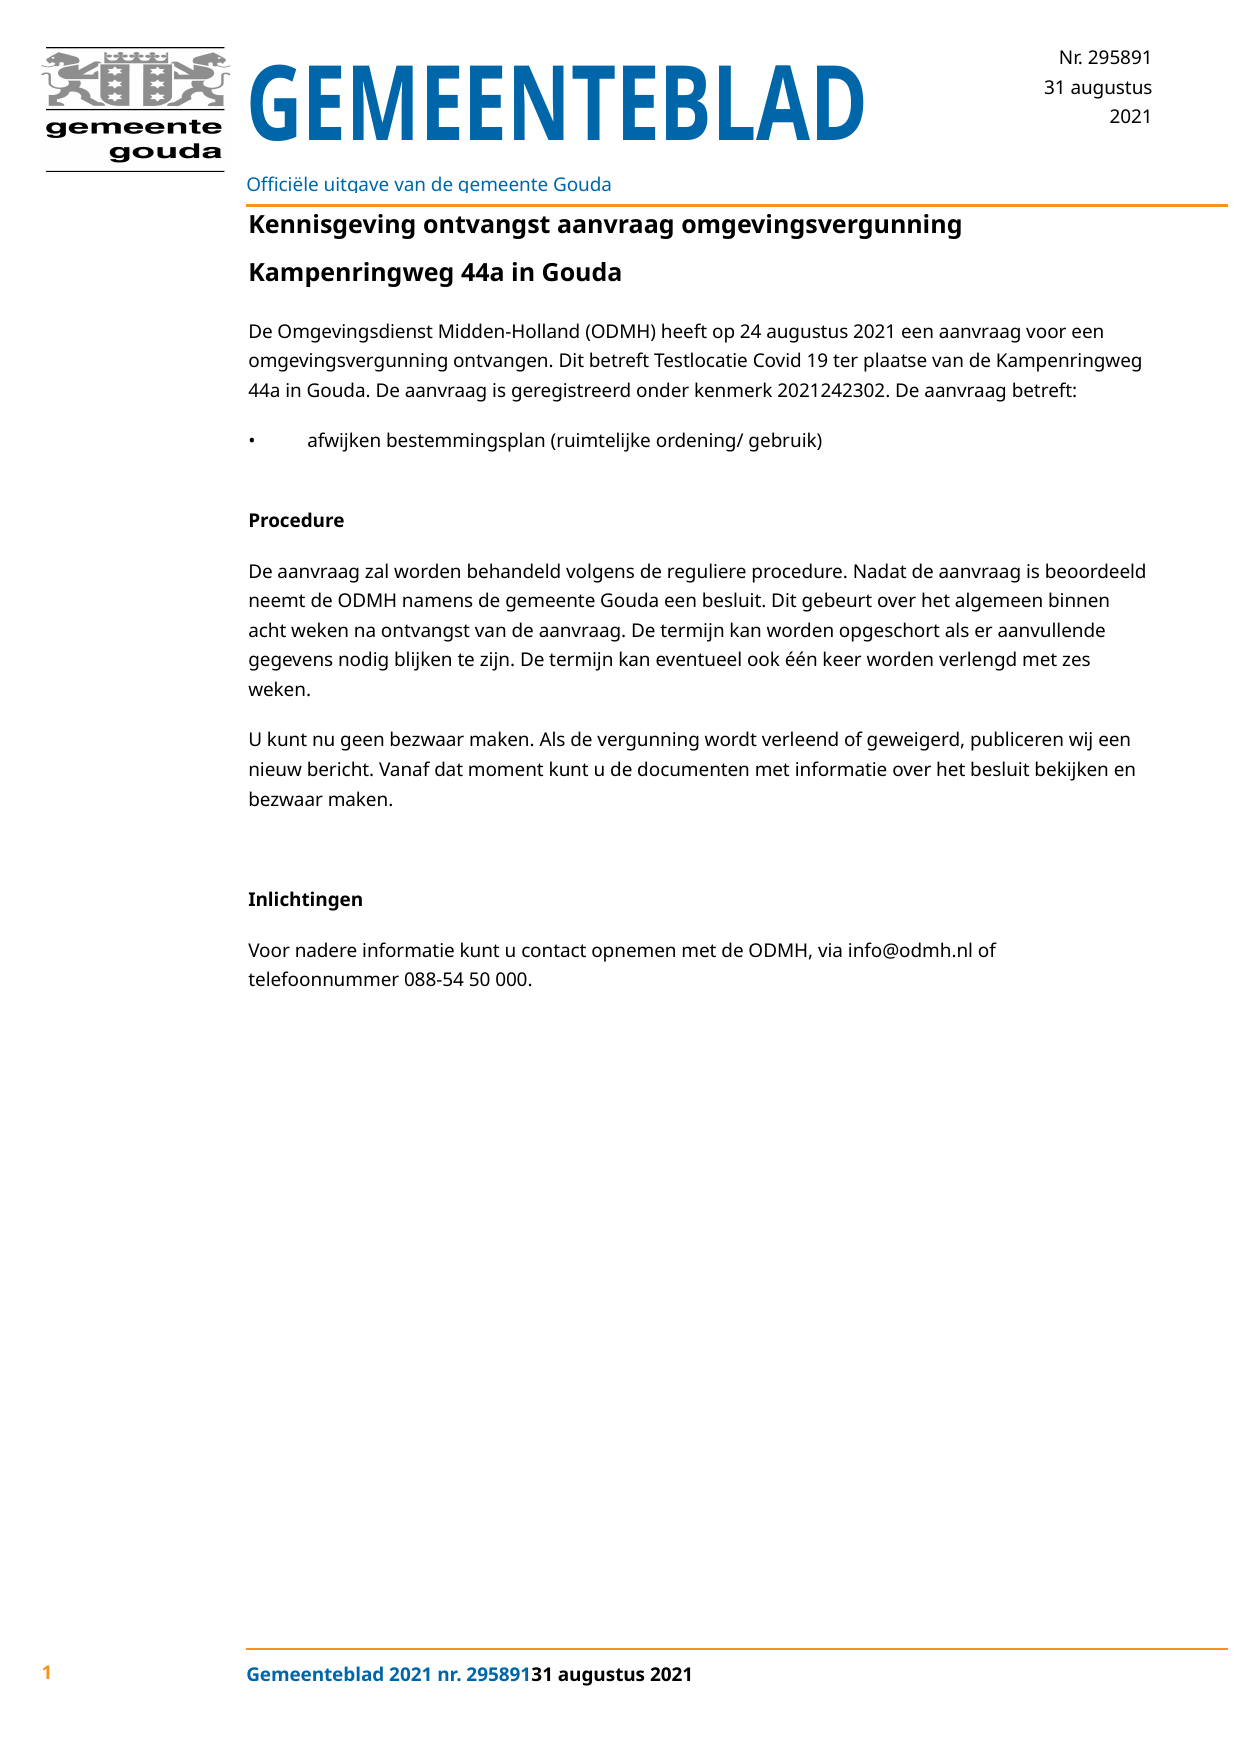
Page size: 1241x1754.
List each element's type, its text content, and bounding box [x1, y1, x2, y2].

text U kunt nu geen bezwaar maken. Als de vergunning wordt verleend of geweigerd, publiceren wij een nieuw bericht. Vanaf dat moment kunt u de documenten met informatie over het besluit bekijken en bezwaar maken. [248, 727, 1152, 812]
text Voor nadere informatie kunt u contact opnemen met de ODMH, via info@odmh.nl of telefoonnummer 088-54 50 000. [248, 937, 1152, 992]
text De Omgevingsdienst Midden-Holland (ODMH) heeft op 24 augustus 2021 een aanvraag voor een omgevingsvergunning ontvangen. Dit betreft Testlocatie Covid 19 ter plaatse van de Kampenringweg 44a in Gouda. De aanvraag is geregistreerd onder kenmerk 2021242302. De aanvraag betreft: [248, 318, 1152, 403]
text Kennisgeving ontvangst aanvraag omgevingsvergunning Kampenringweg 44a in Gouda [248, 207, 1152, 288]
text Procedure [248, 507, 1152, 533]
text De aanvraag zal worden behandeld volgens de reguliere procedure. Nadat de aanvraag is beoordeeld neemt de ODMH namens de gemeente Gouda een besluit. Dit gebeurt over het algemeen binnen acht weken na ontvangst van de aanvraag. De termijn kan worden opgeschort als er aanvullende gegevens nodig blijken te zijn. De termijn kan eventueel ook één keer worden verlengd met zes weken. [248, 558, 1152, 702]
list afwijken bestemmingsplan (ruimtelijke ordening/ gebruik) [248, 427, 1152, 453]
text Inlichtingen [248, 887, 1152, 912]
picture [41, 47, 231, 172]
